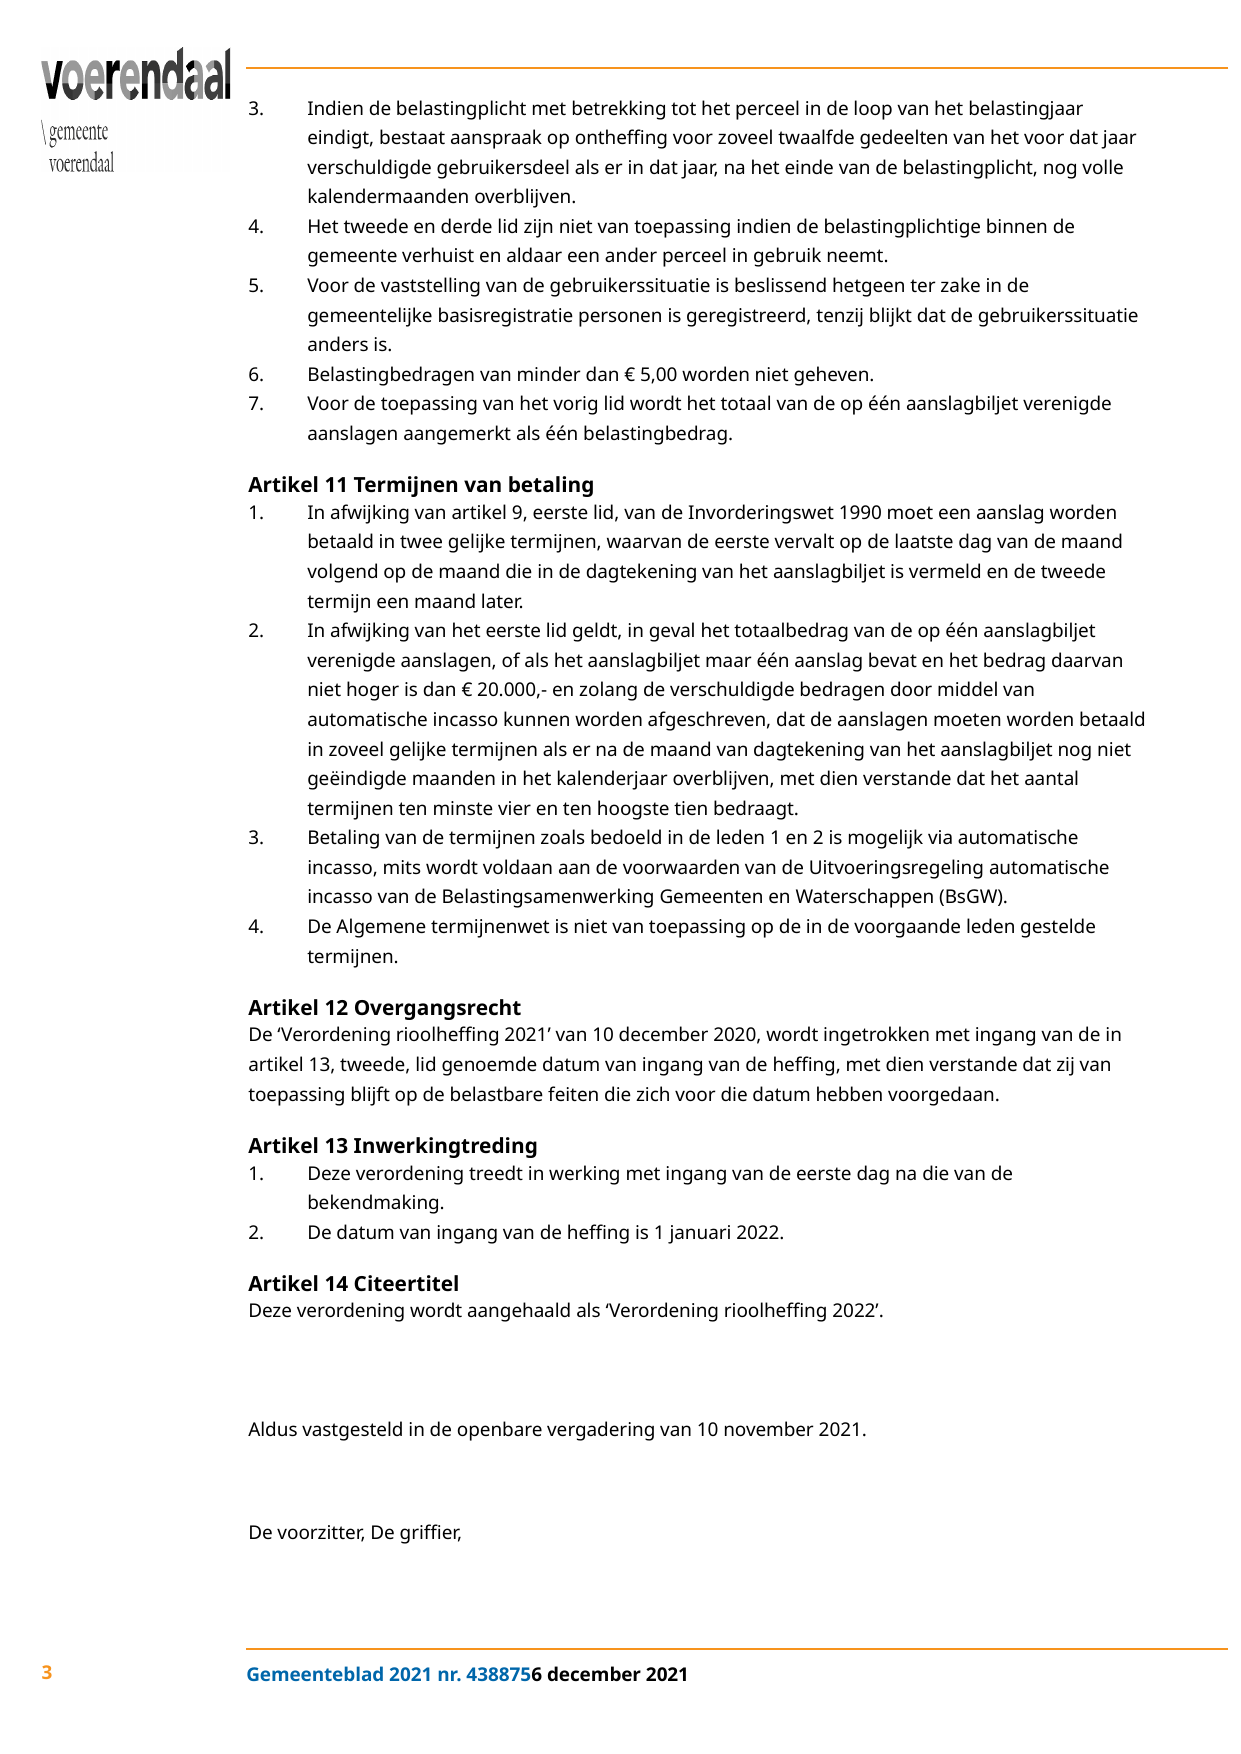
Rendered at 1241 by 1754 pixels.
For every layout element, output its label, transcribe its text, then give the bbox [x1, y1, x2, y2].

text Artikel 11 Termijnen van betaling [248, 471, 1152, 499]
text Artikel 14 Citeertitel [248, 1269, 1152, 1298]
text De voorzitter, De griffier, [248, 1519, 1152, 1545]
text Deze verordening wordt aangehaald als ‘Verordening rioolheffing 2022’. [248, 1298, 1152, 1323]
picture [41, 47, 231, 172]
list Indien de belastingplicht met betrekking tot het perceel in de loop van het belastingjaar eindigt, bestaat aanspraak op ontheffing voor zoveel twaalfde gedeelten van het voor dat jaar verschuldigde gebruikersdeel als er in dat jaar, na het einde van de belastingplicht, nog volle kalendermaanden overblijven. [248, 95, 1152, 209]
list De datum van ingang van de heffing is 1 januari 2022. [248, 1219, 1152, 1244]
text Aldus vastgesteld in de openbare vergadering van 10 november 2021. [248, 1416, 1152, 1442]
list Betaling van de termijnen zoals bedoeld in de leden 1 en 2 is mogelijk via automatische incasso, mits wordt voldaan aan de voorwaarden van de Uitvoeringsregeling automatische incasso van de Belastingsamenwerking Gemeenten en Waterschappen (BsGW). [248, 824, 1152, 909]
list Voor de vaststelling van de gebruikerssituatie is beslissend hetgeen ter zake in de gemeentelijke basisregistratie personen is geregistreerd, tenzij blijkt dat de gebruikerssituatie anders is. [248, 272, 1152, 357]
list De Algemene termijnenwet is niet van toepassing op de in de voorgaande leden gestelde termijnen. [248, 913, 1152, 968]
list Voor de toepassing van het vorig lid wordt het totaal van de op één aanslagbiljet verenigde aanslagen aangemerkt als één belastingbedrag. [248, 391, 1152, 446]
list Belastingbedragen van minder dan € 5,00 worden niet geheven. [248, 361, 1152, 387]
text Artikel 13 Inwerkingtreding [248, 1131, 1152, 1160]
text De ‘Verordening rioolheffing 2021’ van 10 december 2020, wordt ingetrokken met ingang van de in artikel 13, tweede, lid genoemde datum van ingang van de heffing, met dien verstande dat zij van toepassing blijft op de belastbare feiten die zich voor die datum hebben voorgedaan. [248, 1022, 1152, 1107]
list Deze verordening treedt in werking met ingang van de eerste dag na die van de bekendmaking. [248, 1160, 1152, 1215]
text Artikel 12 Overgangsrecht [248, 993, 1152, 1022]
list In afwijking van artikel 9, eerste lid, van de Invorderingswet 1990 moet een aanslag worden betaald in twee gelijke termijnen, waarvan de eerste vervalt op de laatste dag van de maand volgend op de maand die in de dagtekening van het aanslagbiljet is vermeld en de tweede termijn een maand later. [248, 499, 1152, 613]
list Het tweede en derde lid zijn niet van toepassing indien de belastingplichtige binnen de gemeente verhuist en aldaar een ander perceel in gebruik neemt. [248, 213, 1152, 268]
list In afwijking van het eerste lid geldt, in geval het totaalbedrag van de op één aanslagbiljet verenigde aanslagen, of als het aanslagbiljet maar één aanslag bevat en het bedrag daarvan niet hoger is dan € 20.000,- en zolang de verschuldigde bedragen door middel van automatische incasso kunnen worden afgeschreven, dat de aanslagen moeten worden betaald in zoveel gelijke termijnen als er na de maand van dagtekening van het aanslagbiljet nog niet geëindigde maanden in het kalenderjaar overblijven, met dien verstande dat het aantal termijnen ten minste vier en ten hoogste tien bedraagt. [248, 617, 1152, 821]
